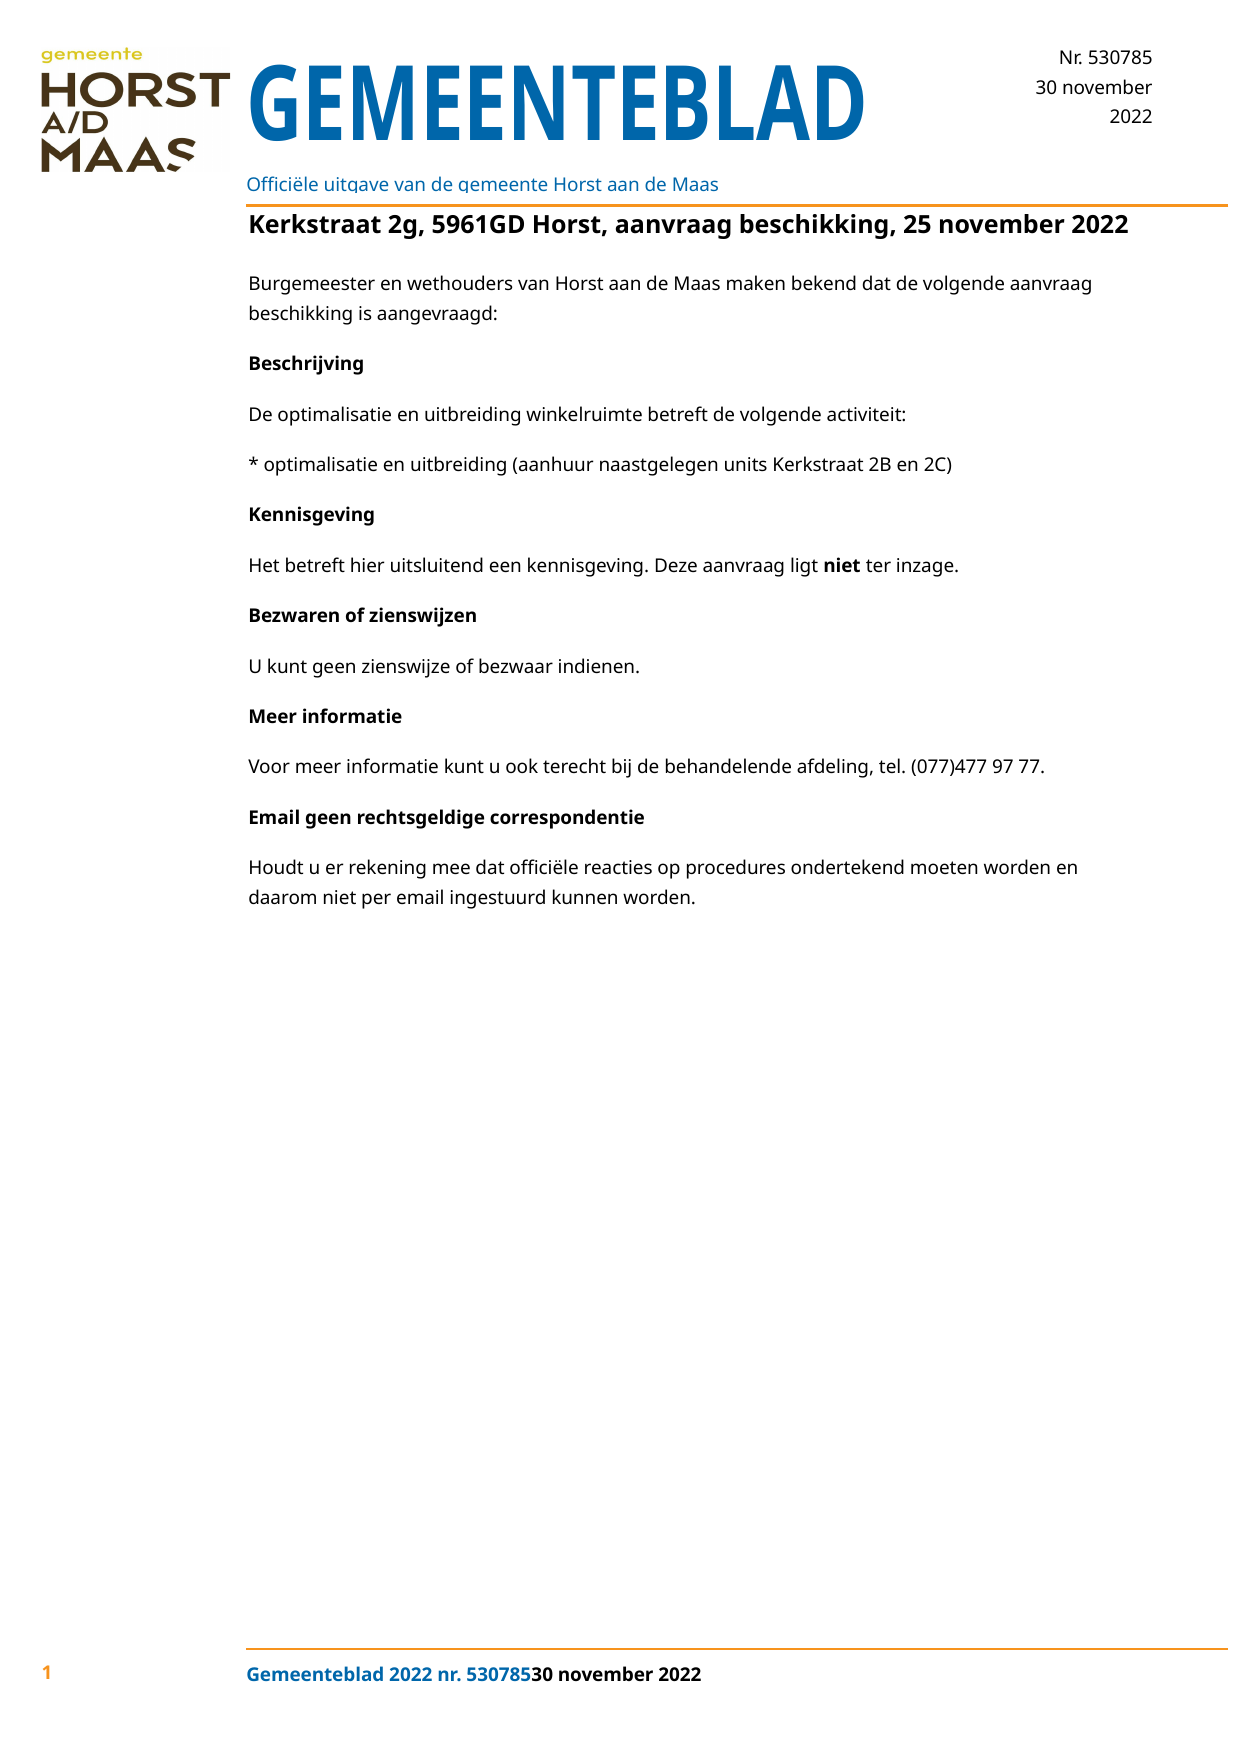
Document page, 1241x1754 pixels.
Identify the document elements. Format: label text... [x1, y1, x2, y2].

text * optimalisatie en uitbreiding (aanhuur naastgelegen units Kerkstraat 2B en 2C) [248, 451, 1152, 477]
text Voor meer informatie kunt u ook terecht bij de behandelende afdeling, tel. (077)477 97 77. [248, 754, 1152, 779]
text Meer informatie [248, 703, 1152, 729]
text Bezwaren of zienswijzen [248, 602, 1152, 628]
text Houdt u er rekening mee dat officiële reacties op procedures ondertekend moeten worden en daarom niet per email ingestuurd kunnen worden. [248, 854, 1152, 910]
picture [41, 47, 231, 172]
text Burgemeester en wethouders van Horst aan de Maas maken bekend dat de volgende aanvraag beschikking is aangevraagd: [248, 270, 1152, 326]
text Kerkstraat 2g, 5961GD Horst, aanvraag beschikking, 25 november 2022 [248, 207, 1152, 241]
text Email geen rechtsgeldige correspondentie [248, 804, 1152, 830]
text De optimalisatie en uitbreiding winkelruimte betreft de volgende activiteit: [248, 401, 1152, 426]
text U kunt geen zienswijze of bezwaar indienen. [248, 653, 1152, 678]
text Kennisgeving [248, 502, 1152, 527]
text Beschrijving [248, 350, 1152, 376]
text Het betreft hier uitsluitend een kennisgeving. Deze aanvraag ligt niet ter inzage. [248, 552, 1152, 578]
